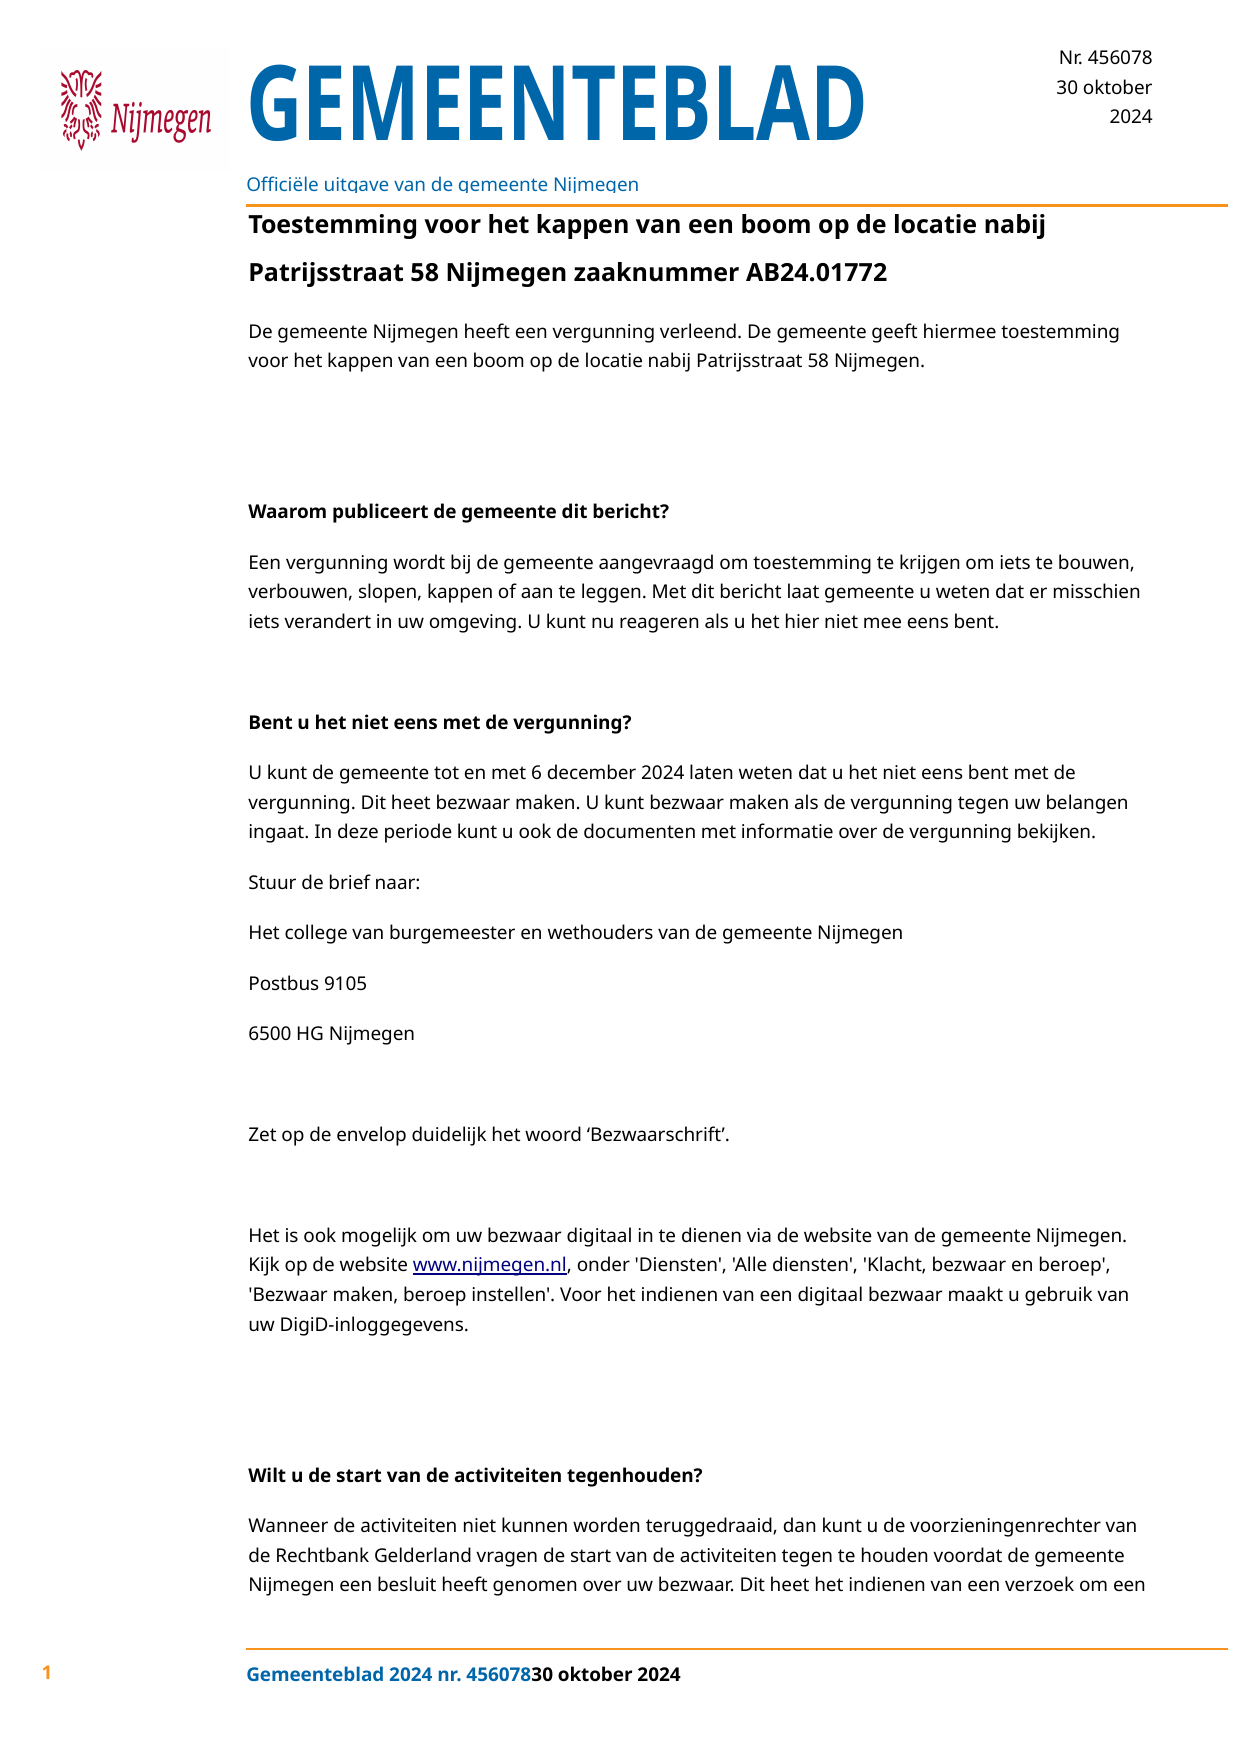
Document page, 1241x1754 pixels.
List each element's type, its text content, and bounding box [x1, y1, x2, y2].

text De gemeente Nijmegen heeft een vergunning verleend. De gemeente geeft hiermee toestemming voor het kappen van een boom op de locatie nabij Patrijsstraat 58 Nijmegen. [248, 318, 1152, 373]
text Wilt u de start van de activiteiten tegenhouden? [248, 1462, 1152, 1488]
text 6500 HG Nijmegen [248, 1020, 1152, 1046]
text Toestemming voor het kappen van een boom op de locatie nabij Patrijsstraat 58 Nijmegen zaaknummer AB24.01772 [248, 207, 1152, 288]
text Waarom publiceert de gemeente dit bericht? [248, 499, 1152, 524]
text Bent u het niet eens met de vergunning? [248, 709, 1152, 735]
text Wanneer de activiteiten niet kunnen worden teruggedraaid, dan kunt u de voorzieningenrechter van de Rechtbank Gelderland vragen de start van de activiteiten tegen te houden voordat de gemeente Nijmegen een besluit heeft genomen over uw bezwaar. Dit heet het indienen van een verzoek om een [248, 1512, 1152, 1597]
text Een vergunning wordt bij de gemeente aangevraagd om toestemming te krijgen om iets te bouwen, verbouwen, slopen, kappen of aan te leggen. Met dit bericht laat gemeente u weten dat er misschien iets verandert in uw omgeving. U kunt nu reageren als u het hier niet mee eens bent. [248, 549, 1152, 634]
text Het college van burgemeester en wethouders van de gemeente Nijmegen [248, 919, 1152, 945]
text Zet op de envelop duidelijk het woord ‘Bezwaarschrift’. [248, 1121, 1152, 1147]
text U kunt de gemeente tot en met 6 december 2024 laten weten dat u het niet eens bent met de vergunning. Dit heet bezwaar maken. U kunt bezwaar maken als de vergunning tegen uw belangen ingaat. In deze periode kunt u ook de documenten met informatie over de vergunning bekijken. [248, 759, 1152, 844]
text Stuur de brief naar: [248, 869, 1152, 895]
text Het is ook mogelijk om uw bezwaar digitaal in te dienen via de website van de gemeente Nijmegen. Kijk op de website www.nijmegen.nl, onder 'Diensten', 'Alle diensten', 'Klacht, bezwaar en beroep', 'Bezwaar maken, beroep instellen'. Voor het indienen van een digitaal bezwaar maakt u gebruik van uw DigiD-inloggegevens. [248, 1222, 1152, 1337]
text Postbus 9105 [248, 970, 1152, 996]
picture [41, 47, 231, 172]
